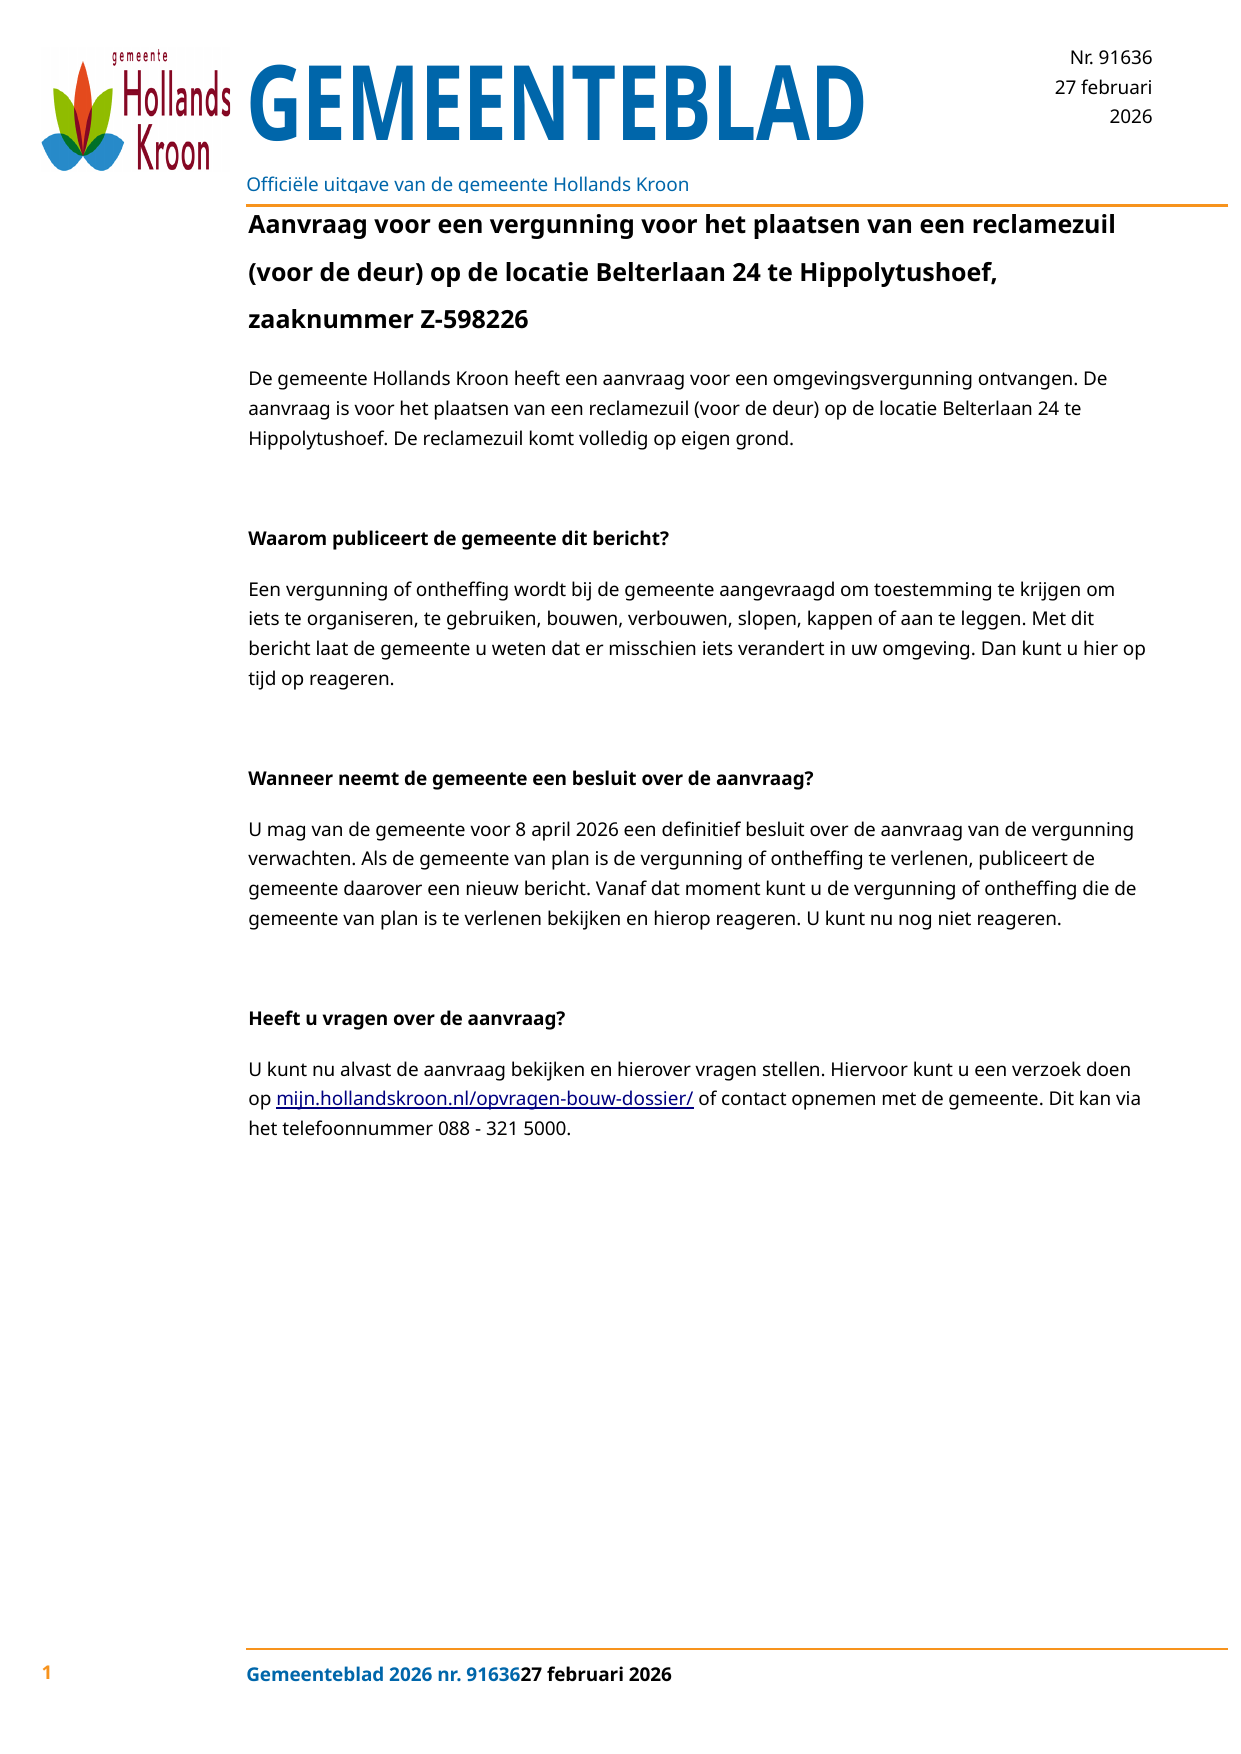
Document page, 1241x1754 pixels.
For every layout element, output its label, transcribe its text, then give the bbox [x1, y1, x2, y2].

text Waarom publiceert de gemeente dit bericht? [248, 526, 1152, 551]
text U kunt nu alvast de aanvraag bekijken en hierover vragen stellen. Hiervoor kunt u een verzoek doen op mijn.hollandskroon.nl/opvragen-bouw-dossier/ of contact opnemen met de gemeente. Dit kan via het telefoonnummer 088 - 321 5000. [248, 1056, 1152, 1141]
text Een vergunning of ontheffing wordt bij de gemeente aangevraagd om toestemming te krijgen om iets te organiseren, te gebruiken, bouwen, verbouwen, slopen, kappen of aan te leggen. Met dit bericht laat de gemeente u weten dat er misschien iets verandert in uw omgeving. Dan kunt u hier op tijd op reageren. [248, 576, 1152, 690]
text Heeft u vragen over de aanvraag? [248, 1006, 1152, 1031]
picture [41, 47, 231, 172]
text U mag van de gemeente voor 8 april 2026 een definitief besluit over de aanvraag van de vergunning verwachten. Als de gemeente van plan is de vergunning of ontheffing te verlenen, publiceert de gemeente daarover een nieuw bericht. Vanaf dat moment kunt u de vergunning of ontheffing die de gemeente van plan is te verlenen bekijken en hierop reageren. U kunt nu nog niet reageren. [248, 816, 1152, 930]
text De gemeente Hollands Kroon heeft een aanvraag voor een omgevingsvergunning ontvangen. De aanvraag is voor het plaatsen van een reclamezuil (voor de deur) op de locatie Belterlaan 24 te Hippolytushoef. De reclamezuil komt volledig op eigen grond. [248, 366, 1152, 450]
text Aanvraag voor een vergunning voor het plaatsen van een reclamezuil (voor de deur) op de locatie Belterlaan 24 te Hippolytushoef, zaaknummer Z-598226 [248, 207, 1152, 336]
text Wanneer neemt de gemeente een besluit over de aanvraag? [248, 766, 1152, 791]
